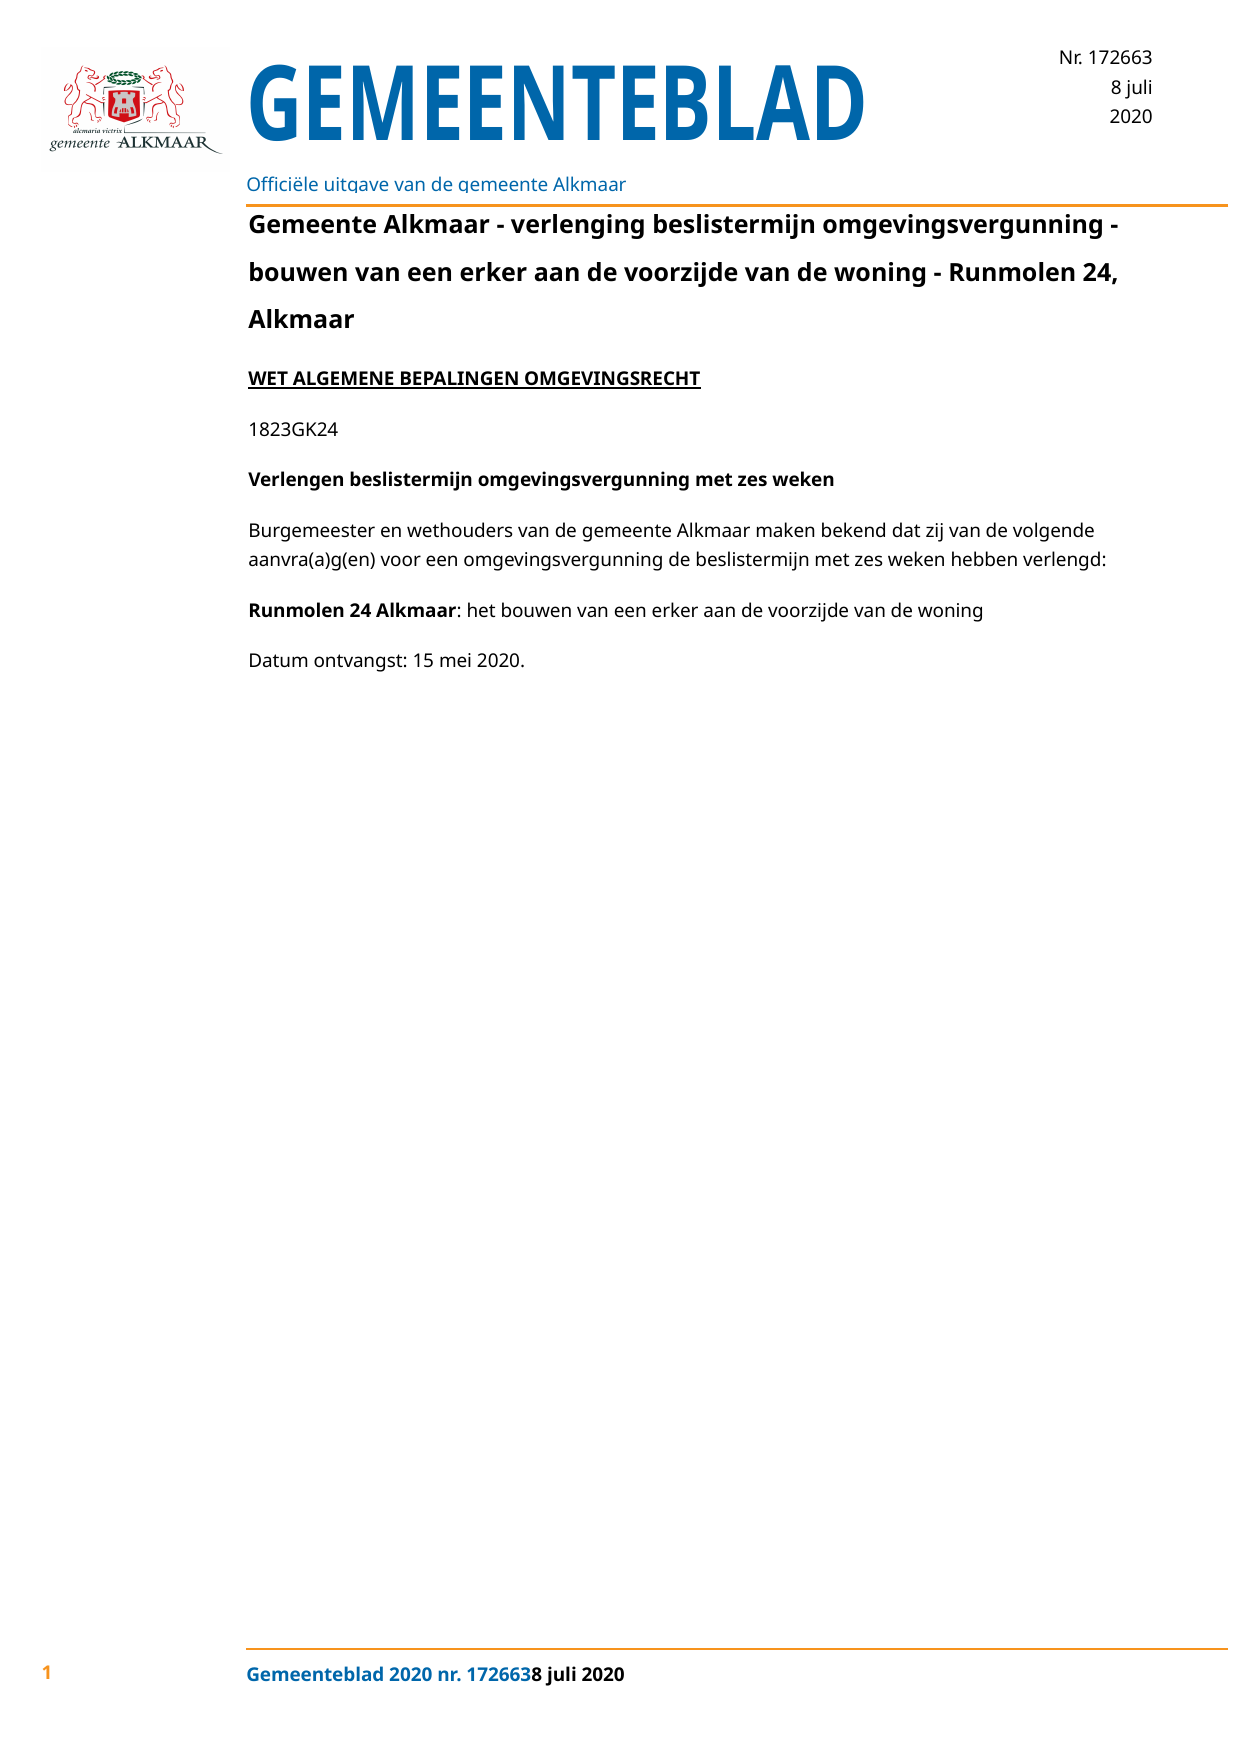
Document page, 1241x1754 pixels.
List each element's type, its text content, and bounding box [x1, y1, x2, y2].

text Verlengen beslistermijn omgevingsvergunning met zes weken [248, 466, 1152, 492]
picture [41, 47, 231, 172]
text Datum ontvangst: 15 mei 2020. [248, 647, 1152, 673]
text Runmolen 24 Alkmaar: het bouwen van een erker aan de voorzijde van de woning [248, 597, 1152, 622]
text Burgemeester en wethouders van de gemeente Alkmaar maken bekend dat zij van de volgende aanvra(a)g(en) voor een omgevingsvergunning de beslistermijn met zes weken hebben verlengd: [248, 517, 1152, 572]
text 1823GK24 [248, 416, 1152, 442]
text WET ALGEMENE BEPALINGEN OMGEVINGSRECHT [248, 366, 1152, 391]
text Gemeente Alkmaar - verlenging beslistermijn omgevingsvergunning - bouwen van een erker aan de voorzijde van de woning - Runmolen 24, Alkmaar [248, 207, 1152, 336]
